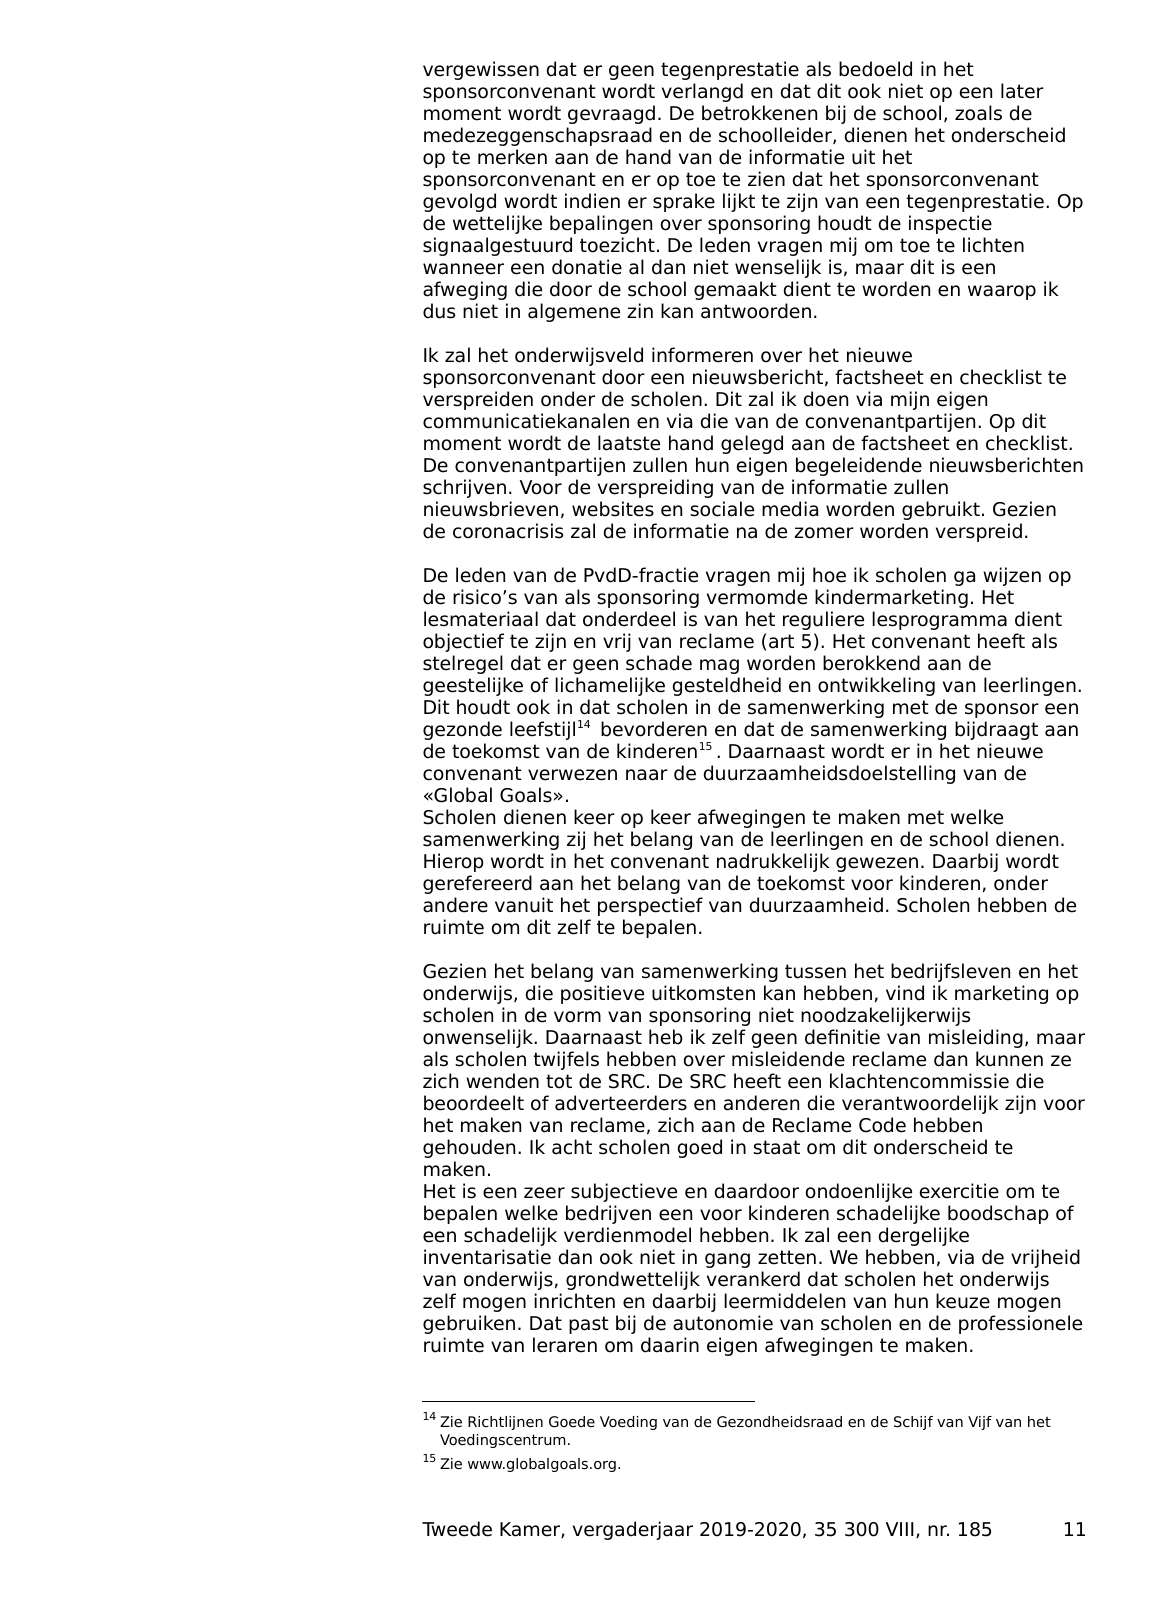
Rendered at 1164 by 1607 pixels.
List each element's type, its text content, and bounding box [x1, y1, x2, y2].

text Zie www.globalgoals.org. [422, 1452, 1087, 1474]
text vergewissen dat er geen tegenprestatie als bedoeld in het sponsorconvenant wordt verlangd en dat dit ook niet op een later moment wordt gevraagd. De betrokkenen bij de school, zoals de medezeggenschapsraad en de schoolleider, dienen het onderscheid op te merken aan de hand van de informatie uit het sponsorconvenant en er op toe te zien dat het sponsorconvenant gevolgd wordt indien er sprake lijkt te zijn van een tegenprestatie. Op de wettelijke bepalingen over sponsoring houdt de inspectie signaalgestuurd toezicht. De leden vragen mij om toe te lichten wanneer een donatie al dan niet wenselijk is, maar dit is een afweging die door de school gemaakt dient te worden en waarop ik dus niet in algemene zin kan antwoorden. [422, 59, 1087, 323]
text Ik zal het onderwijsveld informeren over het nieuwe sponsorconvenant door een nieuwsbericht, factsheet en checklist te verspreiden onder de scholen. Dit zal ik doen via mijn eigen communicatiekanalen en via die van de convenantpartijen. Op dit moment wordt de laatste hand gelegd aan de factsheet en checklist. De convenantpartijen zullen hun eigen begeleidende nieuwsberichten schrijven. Voor de verspreiding van de informatie zullen nieuwsbrieven, websites en sociale media worden gebruikt. Gezien de coronacrisis zal de informatie na de zomer worden verspreid. [422, 345, 1087, 543]
text Gezien het belang van samenwerking tussen het bedrijfsleven en het onderwijs, die positieve uitkomsten kan hebben, vind ik marketing op scholen in de vorm van sponsoring niet noodzakelijkerwijs onwenselijk. Daarnaast heb ik zelf geen definitie van misleiding, maar als scholen twijfels hebben over misleidende reclame dan kunnen ze zich wenden tot de SRC. De SRC heeft een klachtencommissie die beoordeelt of adverteerders en anderen die verantwoordelijk zijn voor het maken van reclame, zich aan de Reclame Code hebben gehouden. Ik acht scholen goed in staat om dit onderscheid te maken. [422, 961, 1087, 1181]
text Scholen dienen keer op keer afwegingen te maken met welke samenwerking zij het belang van de leerlingen en de school dienen. Hierop wordt in het convenant nadrukkelijk gewezen. Daarbij wordt gerefereerd aan het belang van de toekomst voor kinderen, onder andere vanuit het perspectief van duurzaamheid. Scholen hebben de ruimte om dit zelf te bepalen. [422, 807, 1087, 939]
text Het is een zeer subjectieve en daardoor ondoenlijke exercitie om te bepalen welke bedrijven een voor kinderen schadelijke boodschap of een schadelijk verdienmodel hebben. Ik zal een dergelijke inventarisatie dan ook niet in gang zetten. We hebben, via de vrijheid van onderwijs, grondwettelijk verankerd dat scholen het onderwijs zelf mogen inrichten en daarbij leermiddelen van hun keuze mogen gebruiken. Dat past bij de autonomie van scholen en de professionele ruimte van leraren om daarin eigen afwegingen te maken. [422, 1181, 1087, 1356]
text De leden van de PvdD-fractie vragen mij hoe ik scholen ga wijzen op de risico’s van als sponsoring vermomde kindermarketing. Het lesmateriaal dat onderdeel is van het reguliere lesprogramma dient objectief te zijn en vrij van reclame (art 5). Het convenant heeft als stelregel dat er geen schade mag worden berokkend aan de geestelijke of lichamelijke gesteldheid en ontwikkeling van leerlingen. Dit houdt ook in dat scholen in de samenwerking met de sponsor een gezonde leefstijl bevorderen en dat de samenwerking bijdraagt aan de toekomst van de kinderen. Daarnaast wordt er in het nieuwe convenant verwezen naar de duurzaamheidsdoelstelling van de «Global Goals». [422, 565, 1087, 807]
text Zie Richtlijnen Goede Voeding van de Gezondheidsraad en de Schijf van Vijf van het Voedingscentrum. [422, 1410, 1087, 1449]
